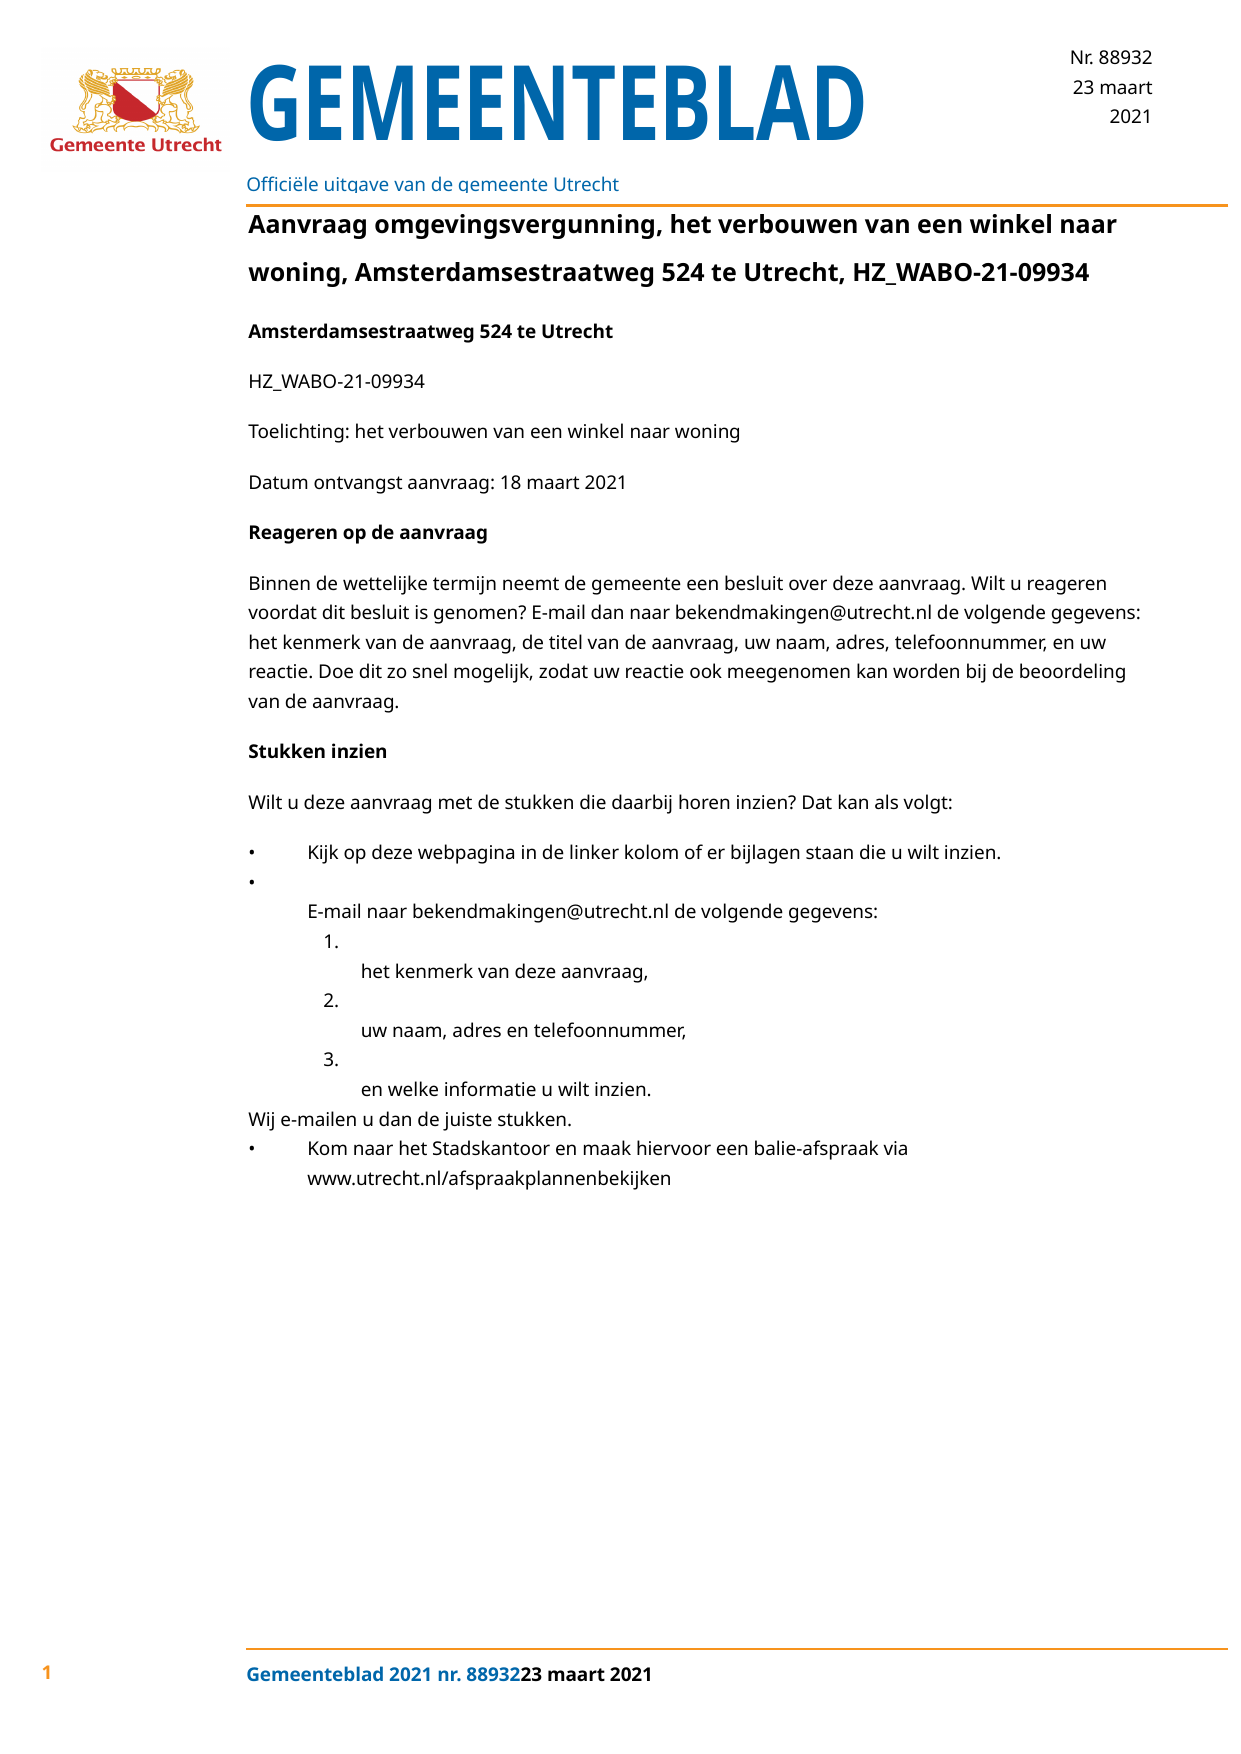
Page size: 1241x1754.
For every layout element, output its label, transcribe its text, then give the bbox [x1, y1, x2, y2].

text Binnen de wettelijke termijn neemt de gemeente een besluit over deze aanvraag. Wilt u reageren voordat dit besluit is genomen? E-mail dan naar bekendmakingen@utrecht.nl de volgende gegevens: het kenmerk van de aanvraag, de titel van de aanvraag, uw naam, adres, telefoonnummer, en uw reactie. Doe dit zo snel mogelijk, zodat uw reactie ook meegenomen kan worden bij de beoordeling van de aanvraag. [248, 570, 1152, 714]
text Reageren op de aanvraag [248, 519, 1152, 545]
text Wilt u deze aanvraag met de stukken die daarbij horen inzien? Dat kan als volgt: [248, 789, 1152, 815]
text Stukken inzien [248, 739, 1152, 764]
list uw naam, adres en telefoonnummer, [323, 1017, 1152, 1043]
list en welke informatie u wilt inzien. [323, 1076, 1152, 1102]
text Datum ontvangst aanvraag: 18 maart 2021 [248, 469, 1152, 495]
list Kijk op deze webpagina in de linker kolom of er bijlagen staan die u wilt inzien. [248, 839, 1152, 865]
picture [41, 47, 231, 172]
text Wij e-mailen u dan de juiste stukken. [248, 1106, 1152, 1132]
list E-mail naar bekendmakingen@utrecht.nl de volgende gegevens: [248, 899, 1152, 924]
list Kom naar het Stadskantoor en maak hiervoor een balie-afspraak via www.utrecht.nl/afspraakplannenbekijken [248, 1135, 1152, 1191]
list het kenmerk van deze aanvraag, [323, 958, 1152, 984]
text Toelichting: het verbouwen van een winkel naar woning [248, 419, 1152, 444]
text HZ_WABO-21-09934 [248, 368, 1152, 394]
text Amsterdamsestraatweg 524 te Utrecht [248, 318, 1152, 344]
text Aanvraag omgevingsvergunning, het verbouwen van een winkel naar woning, Amsterdamsestraatweg 524 te Utrecht, HZ_WABO-21-09934 [248, 207, 1152, 288]
